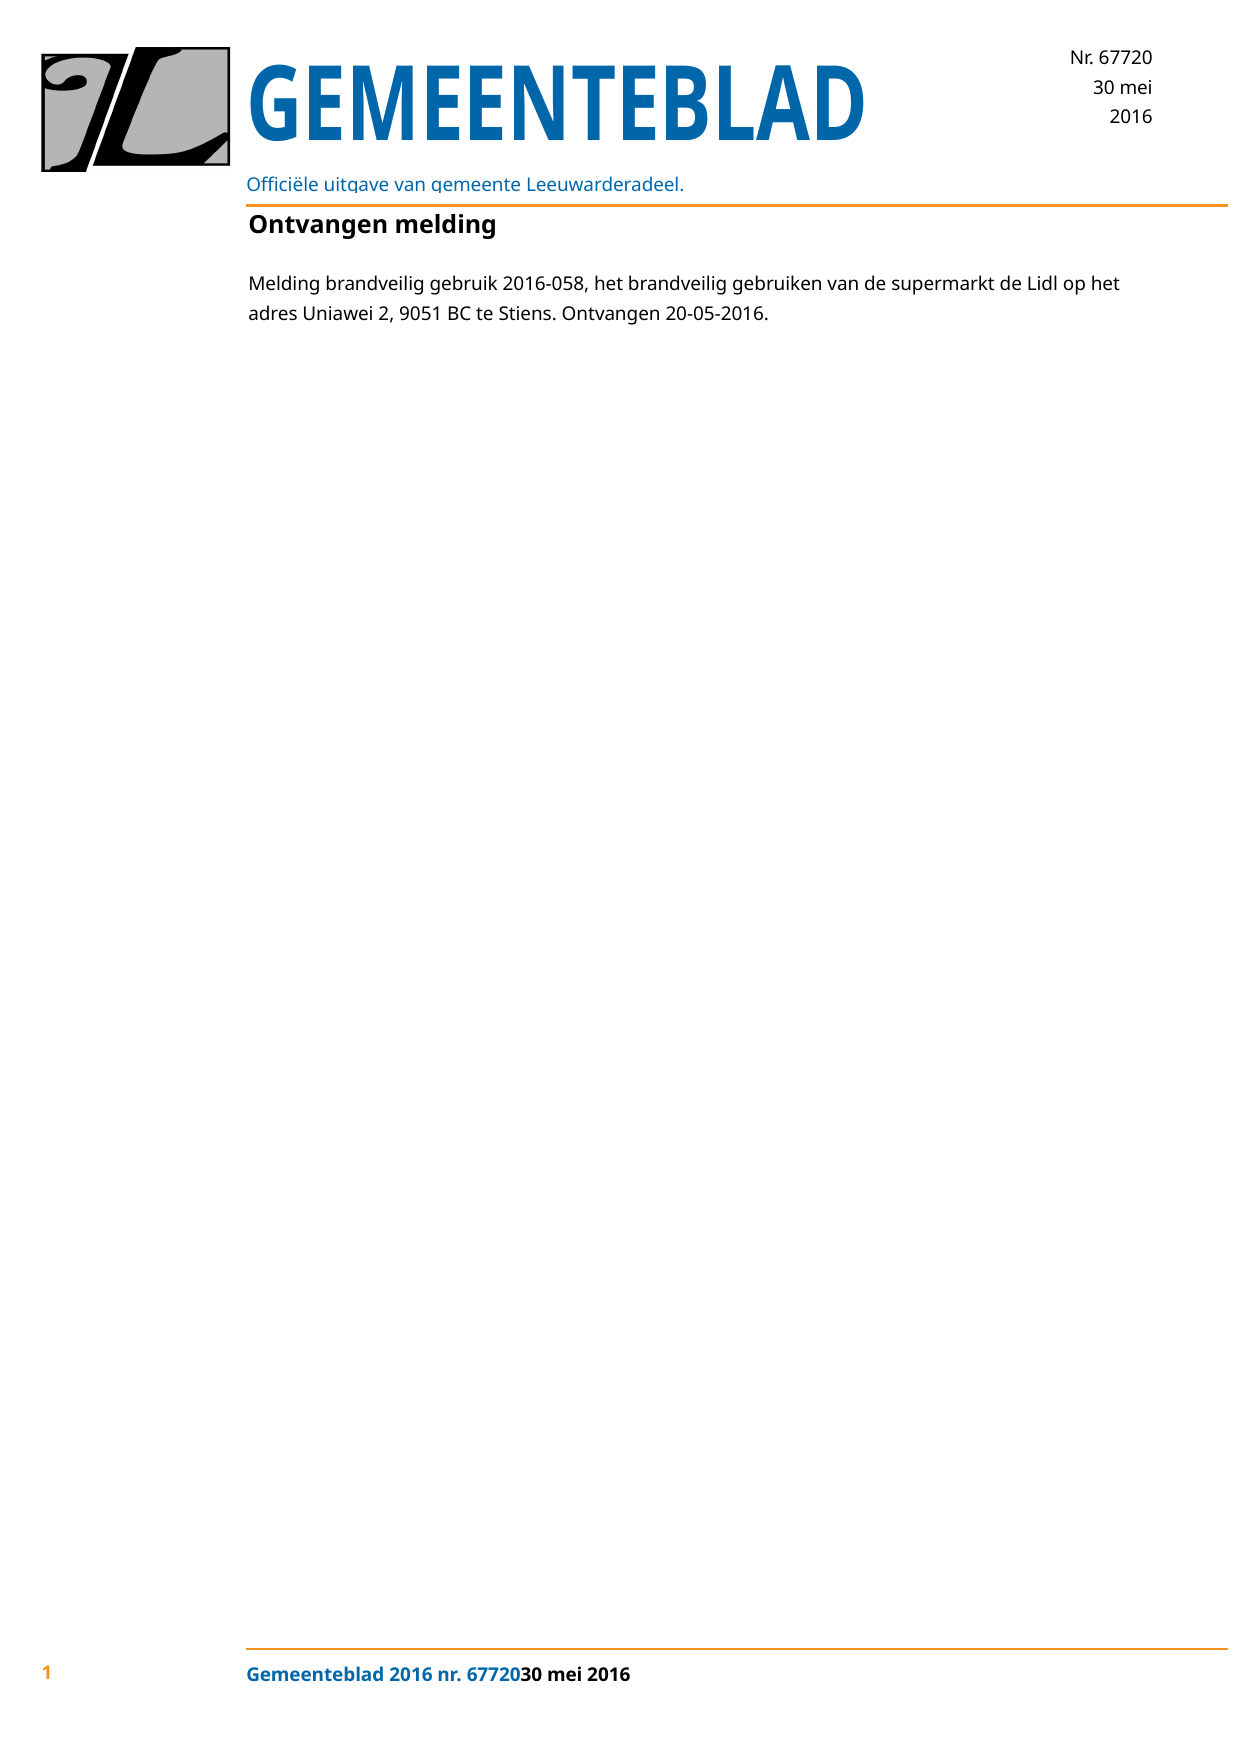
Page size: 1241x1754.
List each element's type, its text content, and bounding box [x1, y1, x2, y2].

text Ontvangen melding [248, 207, 1152, 241]
text Melding brandveilig gebruik 2016-058, het brandveilig gebruiken van de supermarkt de Lidl op het adres Uniawei 2, 9051 BC te Stiens. Ontvangen 20-05-2016. [248, 270, 1152, 326]
picture [41, 47, 231, 172]
